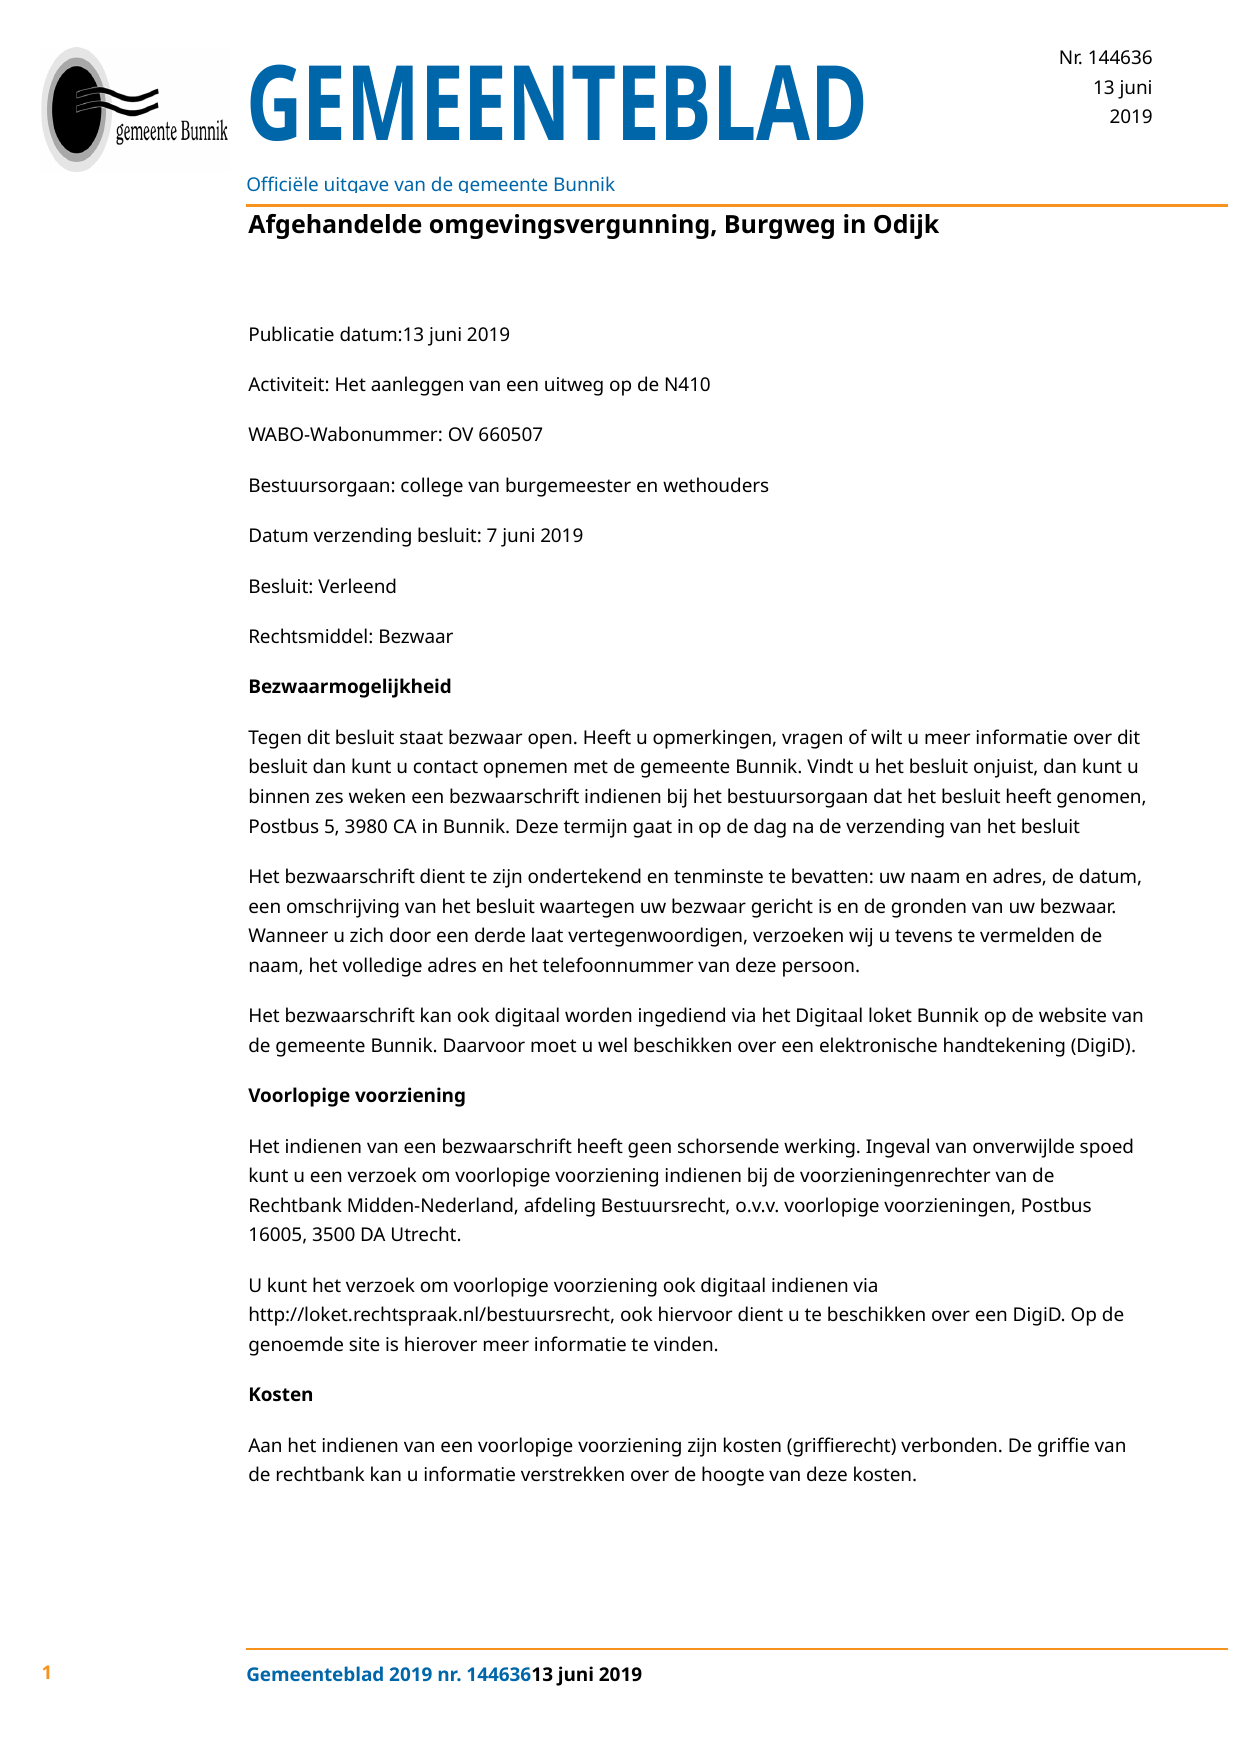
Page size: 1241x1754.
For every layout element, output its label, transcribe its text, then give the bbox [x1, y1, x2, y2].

text Datum verzending besluit: 7 juni 2019 [248, 522, 1152, 548]
text Voorlopige voorziening [248, 1082, 1152, 1108]
picture [41, 47, 231, 172]
text Rechtsmiddel: Bezwaar [248, 623, 1152, 649]
text Het indienen van een bezwaarschrift heeft geen schorsende werking. Ingeval van onverwijlde spoed kunt u een verzoek om voorlopige voorziening indienen bij de voorzieningenrechter van de Rechtbank Midden-Nederland, afdeling Bestuursrecht, o.v.v. voorlopige voorzieningen, Postbus 16005, 3500 DA Utrecht. [248, 1133, 1152, 1247]
text Besluit: Verleend [248, 573, 1152, 598]
text Tegen dit besluit staat bezwaar open. Heeft u opmerkingen, vragen of wilt u meer informatie over dit besluit dan kunt u contact opnemen met de gemeente Bunnik. Vindt u het besluit onjuist, dan kunt u binnen zes weken een bezwaarschrift indienen bij het bestuursorgaan dat het besluit heeft genomen, Postbus 5, 3980 CA in Bunnik. Deze termijn gaat in op de dag na de verzending van het besluit [248, 724, 1152, 838]
text Het bezwaarschrift kan ook digitaal worden ingediend via het Digitaal loket Bunnik op de website van de gemeente Bunnik. Daarvoor moet u wel beschikken over een elektronische handtekening (DigiD). [248, 1002, 1152, 1058]
text Het bezwaarschrift dient te zijn ondertekend en tenminste te bevatten: uw naam en adres, de datum, een omschrijving van het besluit waartegen uw bezwaar gericht is en de gronden van uw bezwaar. Wanneer u zich door een derde laat vertegenwoordigen, verzoeken wij u tevens te vermelden de naam, het volledige adres en het telefoonnummer van deze persoon. [248, 863, 1152, 978]
text Bestuursorgaan: college van burgemeester en wethouders [248, 472, 1152, 498]
text Publicatie datum:13 juni 2019 [248, 321, 1152, 346]
text U kunt het verzoek om voorlopige voorziening ook digitaal indienen via http://loket.rechtspraak.nl/bestuursrecht, ook hiervoor dient u te beschikken over een DigiD. Op de genoemde site is hierover meer informatie te vinden. [248, 1272, 1152, 1357]
text Afgehandelde omgevingsvergunning, Burgweg in Odijk [248, 207, 1152, 241]
text Activiteit: Het aanleggen van een uitweg op de N410 [248, 371, 1152, 397]
text WABO-Wabonummer: OV 660507 [248, 422, 1152, 447]
text Bezwaarmogelijkheid [248, 674, 1152, 699]
text Aan het indienen van een voorlopige voorziening zijn kosten (griffierecht) verbonden. De griffie van de rechtbank kan u informatie verstrekken over de hoogte van deze kosten. [248, 1432, 1152, 1487]
text Kosten [248, 1382, 1152, 1407]
